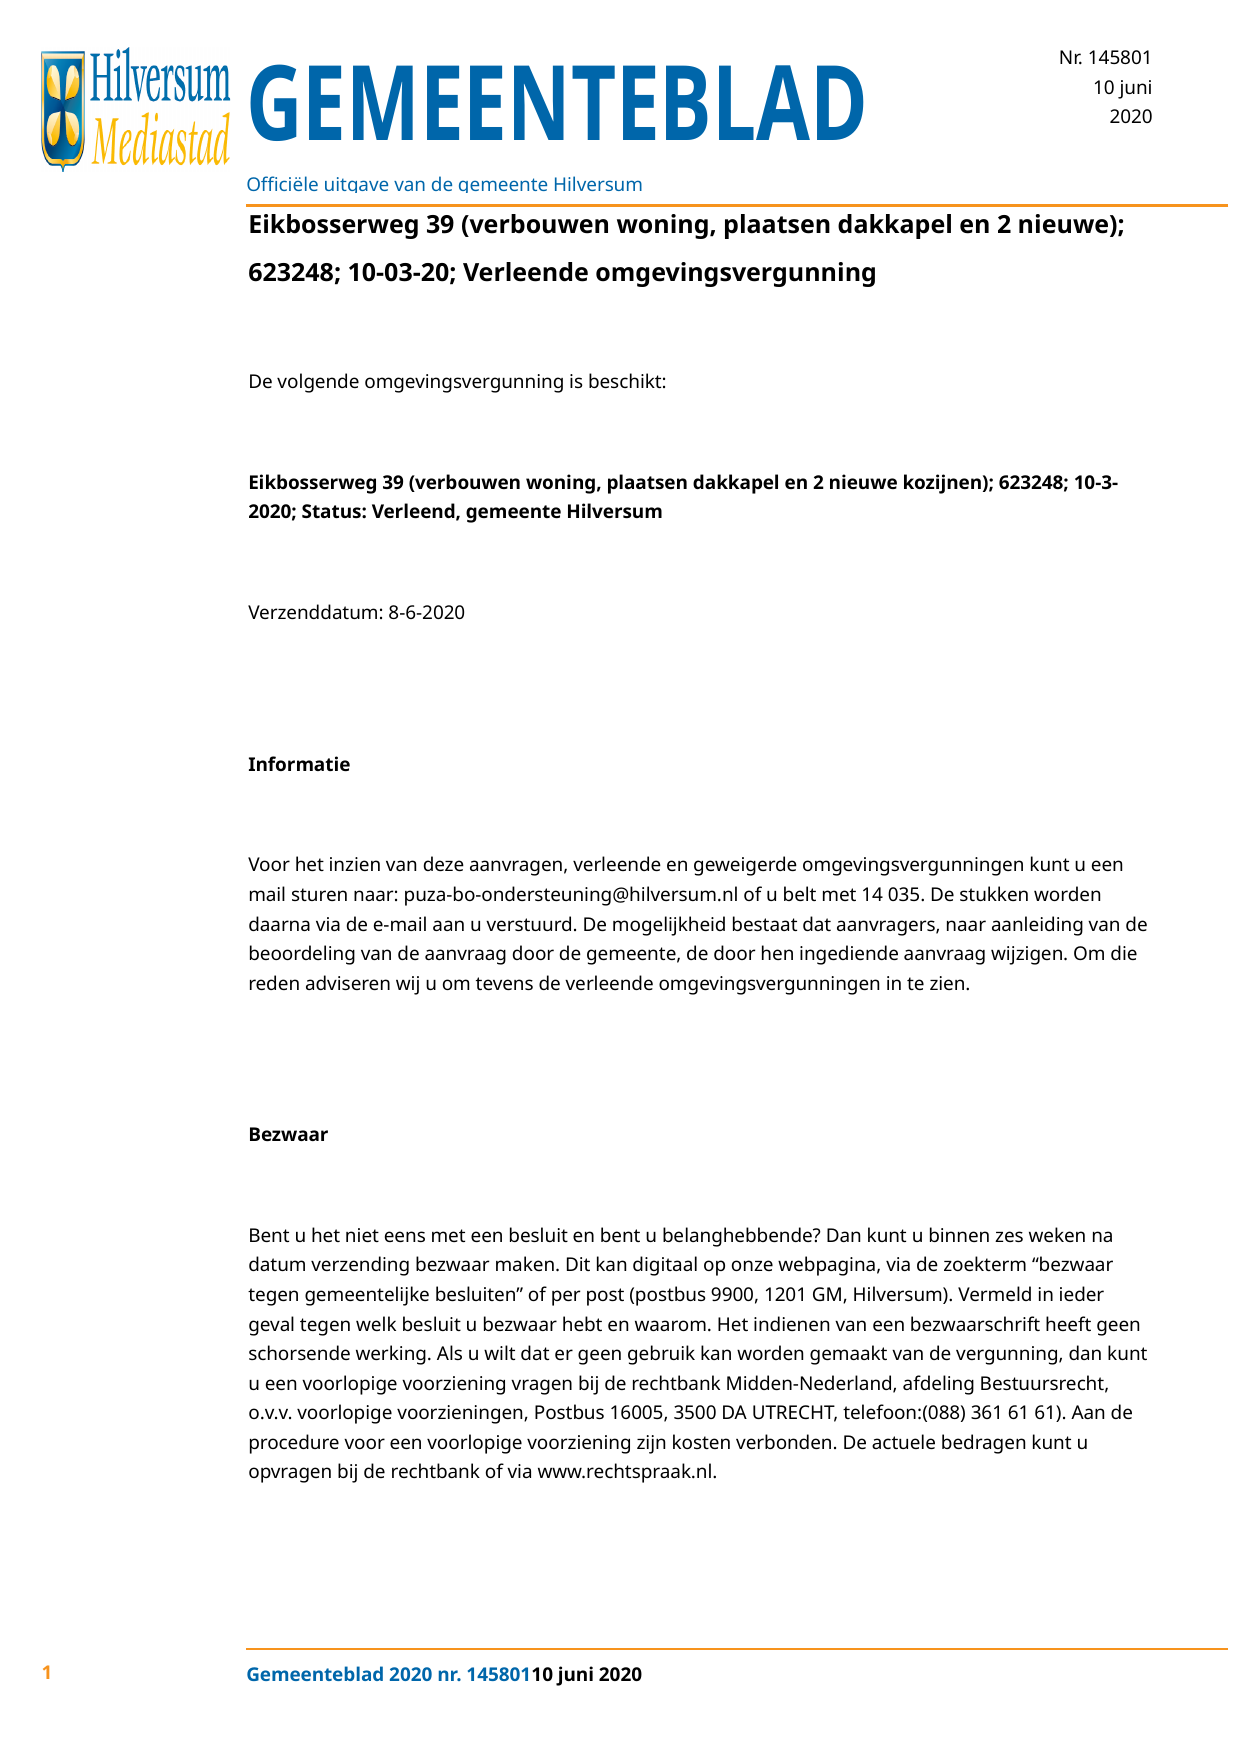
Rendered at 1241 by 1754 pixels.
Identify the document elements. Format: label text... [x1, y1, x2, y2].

picture [41, 47, 231, 172]
text Eikbosserweg 39 (verbouwen woning, plaatsen dakkapel en 2 nieuwe); 623248; 10-03-20; Verleende omgevingsvergunning [248, 207, 1152, 288]
text De volgende omgevingsvergunning is beschikt: [248, 368, 1152, 394]
text Voor het inzien van deze aanvragen, verleende en geweigerde omgevingsvergunningen kunt u een mail sturen naar: puza-bo-ondersteuning@hilversum.nl of u belt met 14 035. De stukken worden daarna via de e-mail aan u verstuurd. De mogelijkheid bestaat dat aanvragers, naar aanleiding van de beoordeling van de aanvraag door de gemeente, de door hen ingediende aanvraag wijzigen. Om die reden adviseren wij u om tevens de verleende omgevingsvergunningen in te zien. [248, 852, 1152, 996]
text Eikbosserweg 39 (verbouwen woning, plaatsen dakkapel en 2 nieuwe kozijnen); 623248; 10-3-2020; Status: Verleend, gemeente Hilversum [248, 469, 1152, 524]
text Informatie [248, 751, 1152, 777]
text Bent u het niet eens met een besluit en bent u belanghebbende? Dan kunt u binnen zes weken na datum verzending bezwaar maken. Dit kan digitaal op onze webpagina, via de zoekterm “bezwaar tegen gemeentelijke besluiten” of per post (postbus 9900, 1201 GM, Hilversum). Vermeld in ieder geval tegen welk besluit u bezwaar hebt en waarom. Het indienen van een bezwaarschrift heeft geen schorsende werking. Als u wilt dat er geen gebruik kan worden gemaakt van de vergunning, dan kunt u een voorlopige voorziening vragen bij de rechtbank Midden-Nederland, afdeling Bestuursrecht, o.v.v. voorlopige voorzieningen, Postbus 16005, 3500 DA UTRECHT, telefoon:(088) 361 61 61). Aan de procedure voor een voorlopige voorziening zijn kosten verbonden. De actuele bedragen kunt u opvragen bij de rechtbank of via www.rechtspraak.nl. [248, 1222, 1152, 1484]
text Verzenddatum: 8-6-2020 [248, 599, 1152, 625]
text Bezwaar [248, 1121, 1152, 1147]
